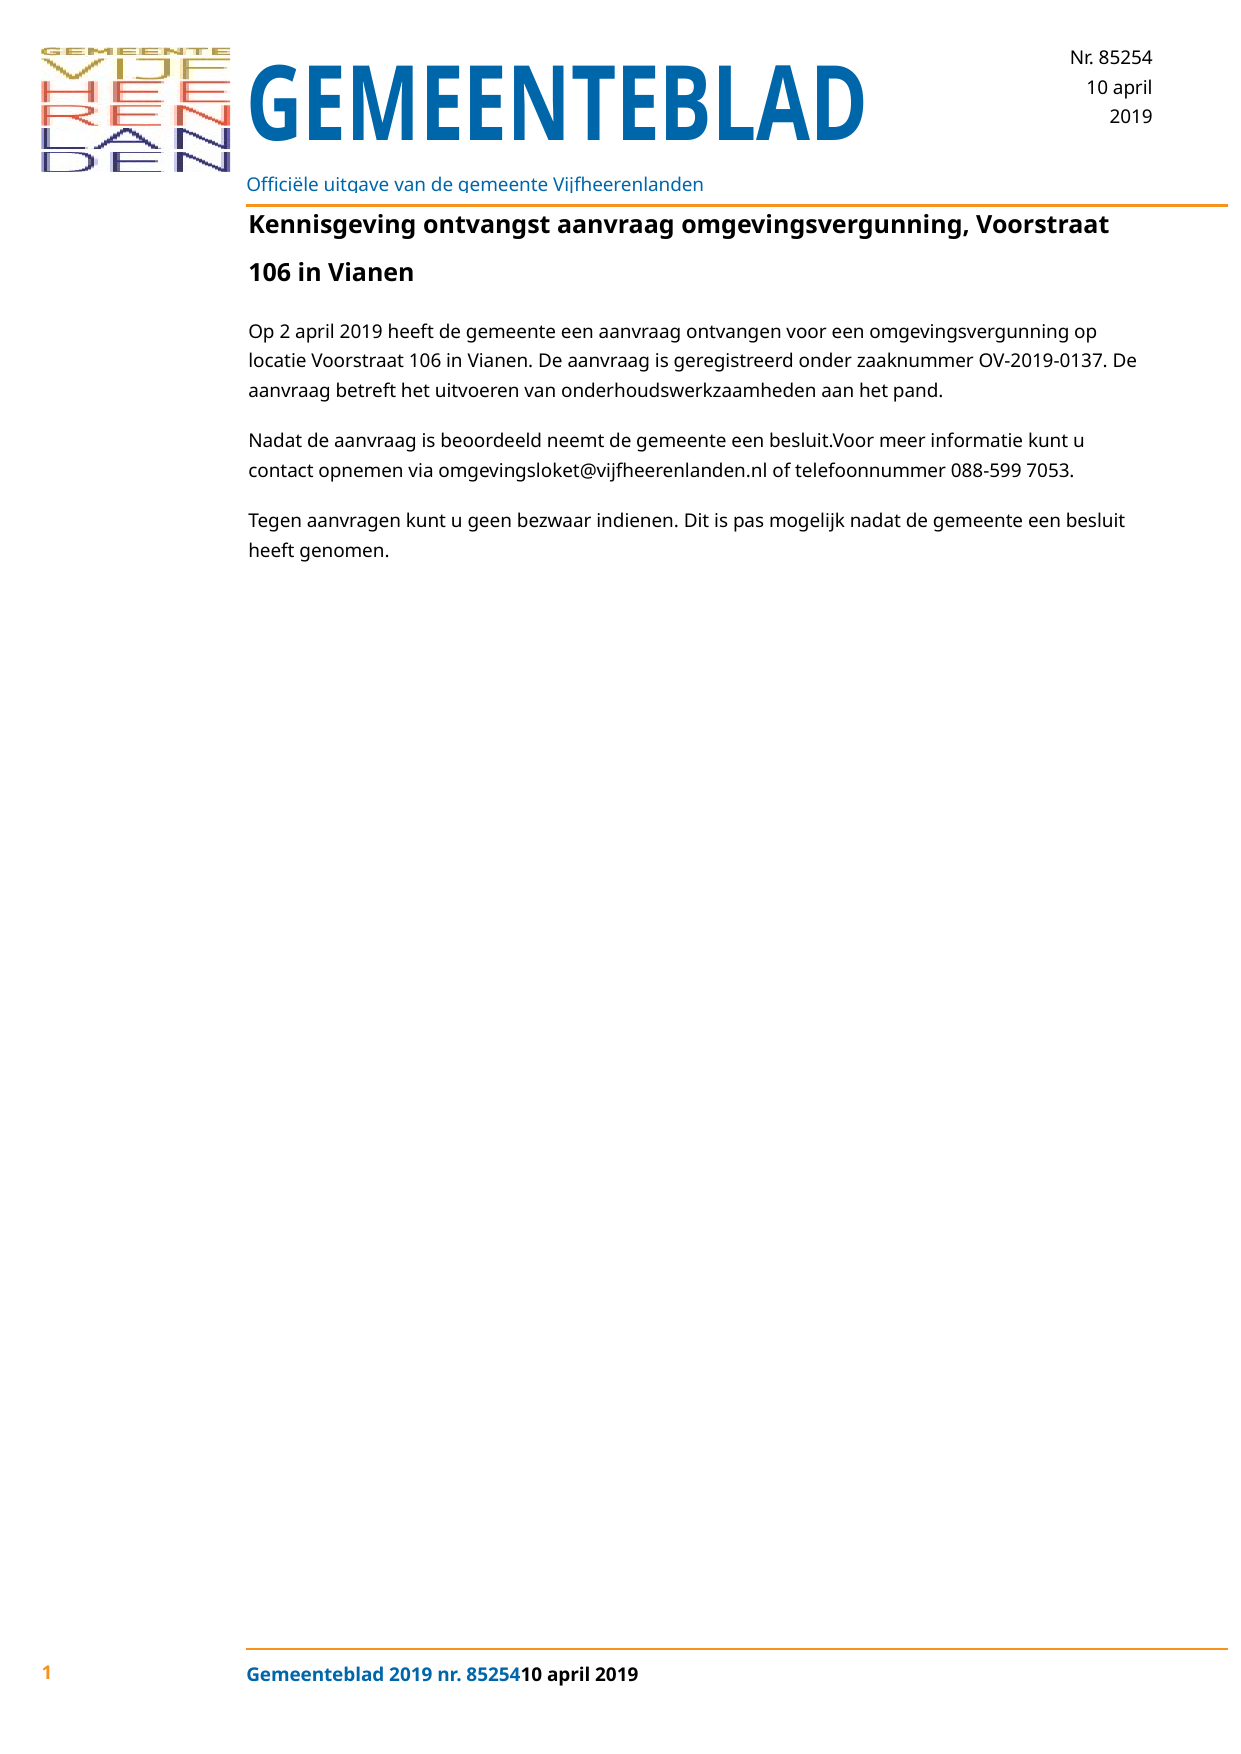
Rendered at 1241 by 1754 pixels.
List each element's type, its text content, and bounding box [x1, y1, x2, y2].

text Tegen aanvragen kunt u geen bezwaar indienen. Dit is pas mogelijk nadat de gemeente een besluit heeft genomen. [248, 507, 1152, 563]
picture [41, 47, 231, 172]
text Nadat de aanvraag is beoordeeld neemt de gemeente een besluit.Voor meer informatie kunt u contact opnemen via omgevingsloket@vijfheerenlanden.nl of telefoonnummer 088-599 7053. [248, 427, 1152, 483]
text Kennisgeving ontvangst aanvraag omgevingsvergunning, Voorstraat 106 in Vianen [248, 207, 1152, 288]
text Op 2 april 2019 heeft de gemeente een aanvraag ontvangen voor een omgevingsvergunning op locatie Voorstraat 106 in Vianen. De aanvraag is geregistreerd onder zaaknummer OV-2019-0137. De aanvraag betreft het uitvoeren van onderhoudswerkzaamheden aan het pand. [248, 318, 1152, 403]
